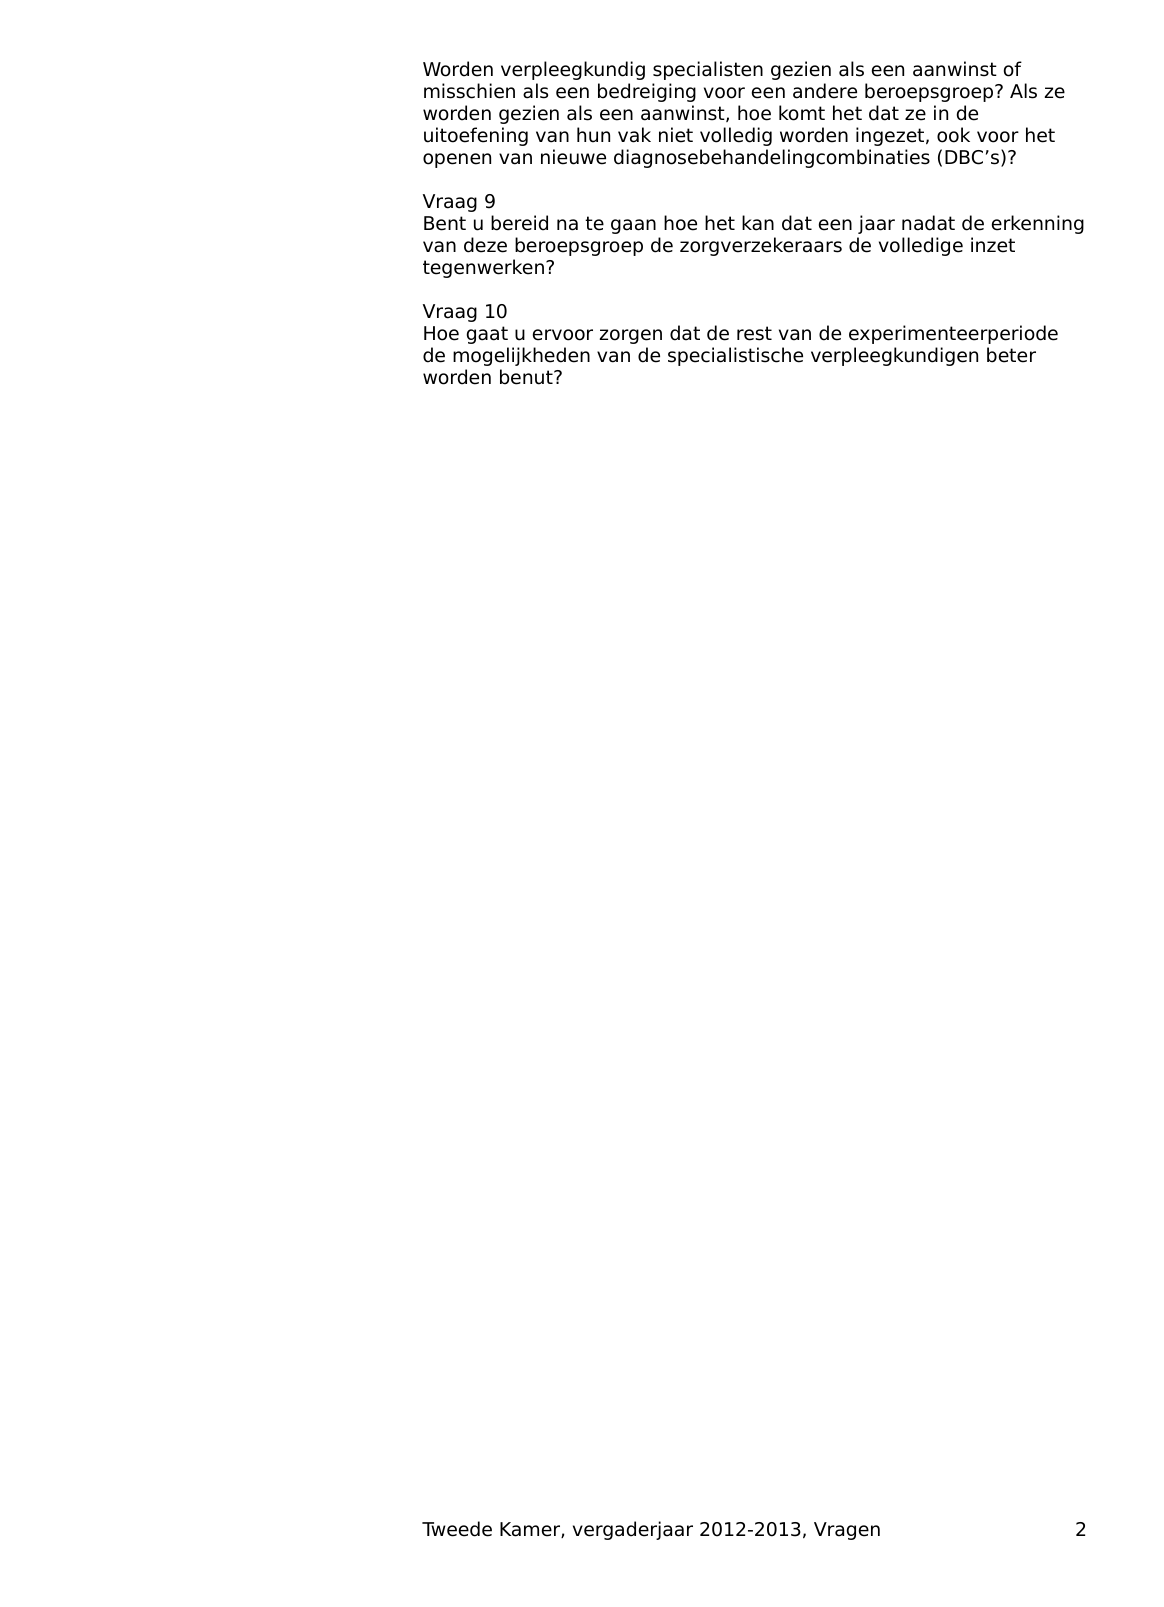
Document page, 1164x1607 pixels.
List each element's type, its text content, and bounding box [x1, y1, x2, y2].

text Worden verpleegkundig specialisten gezien als een aanwinst of misschien als een bedreiging voor een andere beroepsgroep? Als ze worden gezien als een aanwinst, hoe komt het dat ze in de uitoefening van hun vak niet volledig worden ingezet, ook voor het openen van nieuwe diagnosebehandelingcombinaties (DBC’s)? [422, 59, 1087, 169]
text Vraag 9 [422, 191, 1087, 213]
text Hoe gaat u ervoor zorgen dat de rest van de experimenteerperiode de mogelijkheden van de specialistische verpleegkundigen beter worden benut? [422, 323, 1087, 389]
text Vraag 10 [422, 301, 1087, 323]
text Bent u bereid na te gaan hoe het kan dat een jaar nadat de erkenning van deze beroepsgroep de zorgverzekeraars de volledige inzet tegenwerken? [422, 213, 1087, 279]
